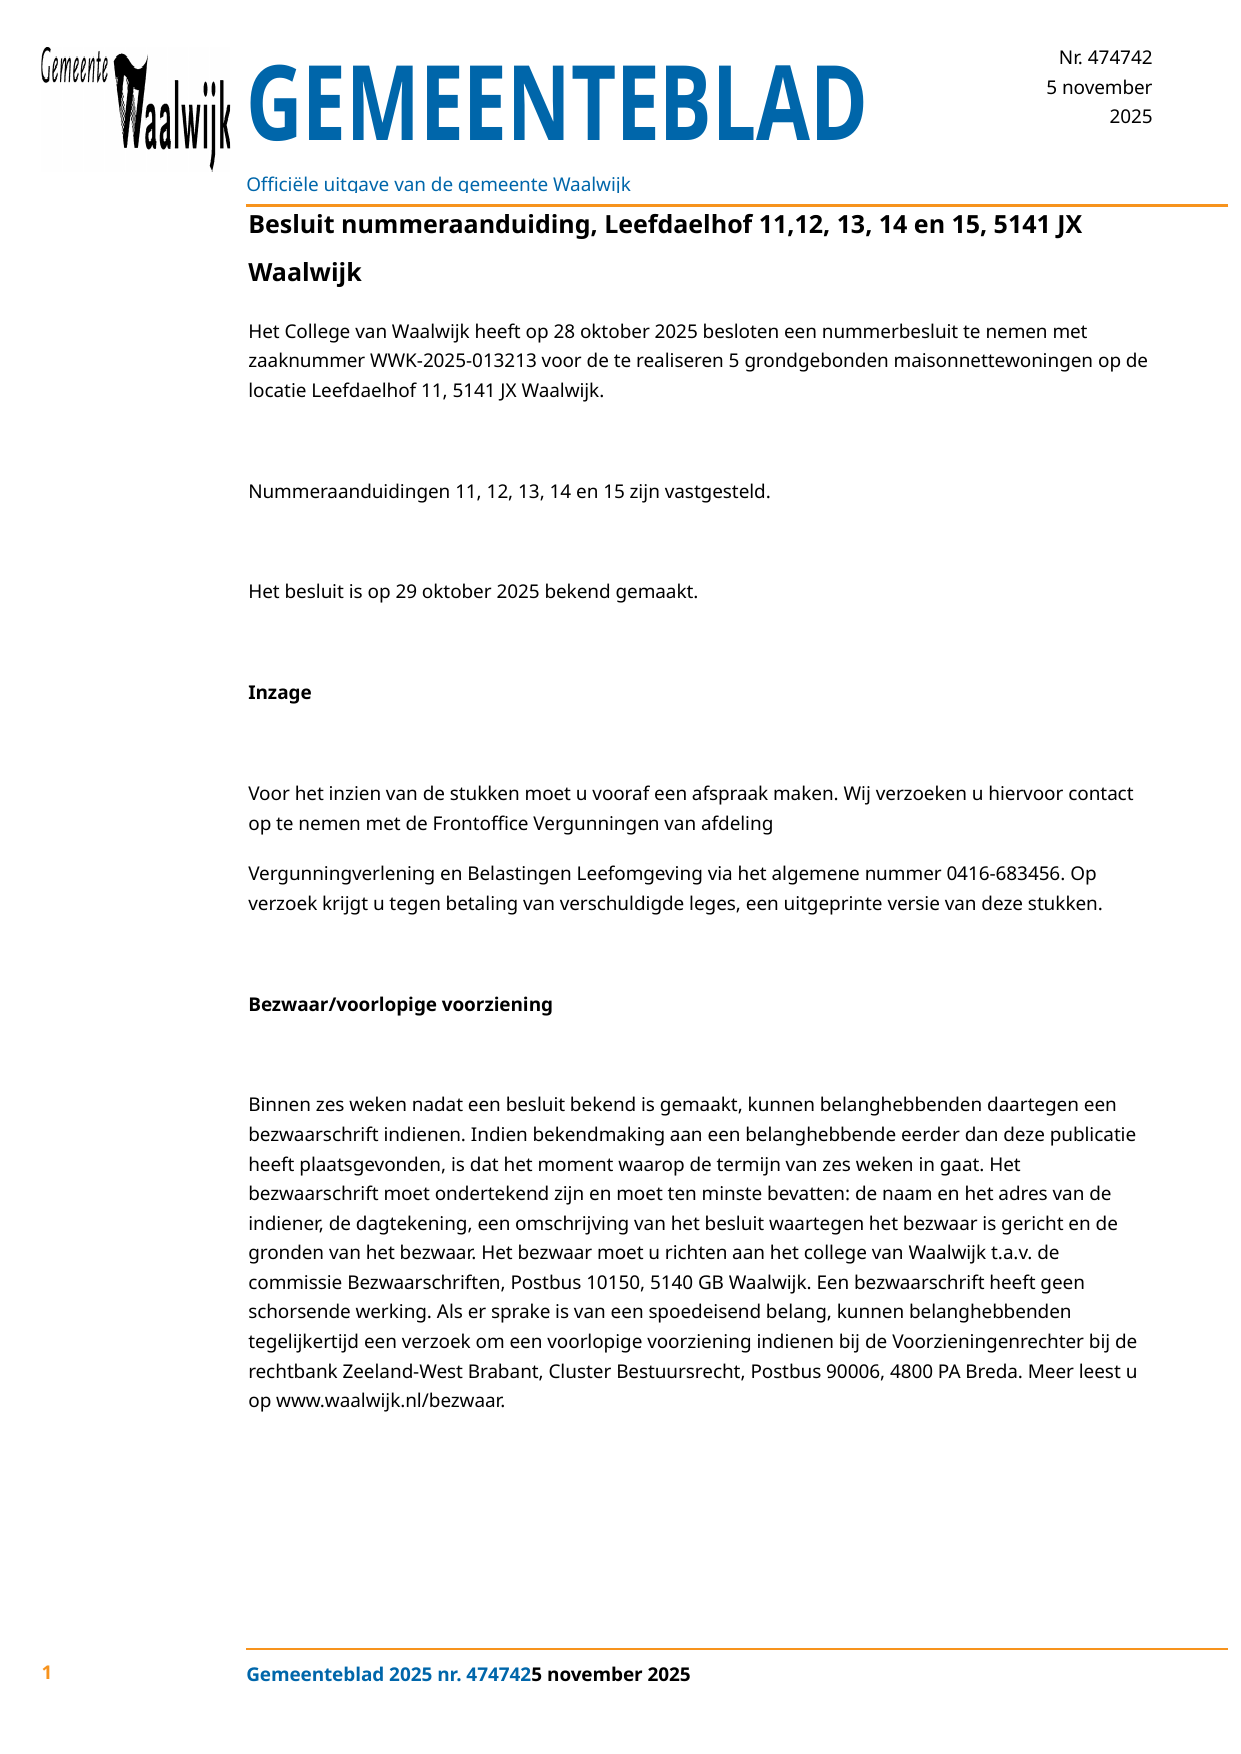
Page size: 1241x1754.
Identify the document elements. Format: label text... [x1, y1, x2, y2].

text Inzage [248, 679, 1152, 705]
text Besluit nummeraanduiding, Leefdaelhof 11,12, 13, 14 en 15, 5141 JX Waalwijk [248, 207, 1152, 288]
text Vergunningverlening en Belastingen Leefomgeving via het algemene nummer 0416-683456. Op verzoek krijgt u tegen betaling van verschuldigde leges, een uitgeprinte versie van deze stukken. [248, 860, 1152, 916]
text Binnen zes weken nadat een besluit bekend is gemaakt, kunnen belanghebbenden daartegen een bezwaarschrift indienen. Indien bekendmaking aan een belanghebbende eerder dan deze publicatie heeft plaatsgevonden, is dat het moment waarop de termijn van zes weken in gaat. Het bezwaarschrift moet ondertekend zijn en moet ten minste bevatten: de naam en het adres van de indiener, de dagtekening, een omschrijving van het besluit waartegen het bezwaar is gericht en de gronden van het bezwaar. Het bezwaar moet u richten aan het college van Waalwijk t.a.v. de commissie Bezwaarschriften, Postbus 10150, 5140 GB Waalwijk. Een bezwaarschrift heeft geen schorsende werking. Als er sprake is van een spoedeisend belang, kunnen belanghebbenden tegelijkertijd een verzoek om een voorlopige voorziening indienen bij de Voorzieningenrechter bij de rechtbank Zeeland-West Brabant, Cluster Bestuursrecht, Postbus 90006, 4800 PA Breda. Meer leest u op www.waalwijk.nl/bezwaar. [248, 1092, 1152, 1413]
text Voor het inzien van de stukken moet u vooraf een afspraak maken. Wij verzoeken u hiervoor contact op te nemen met de Frontoffice Vergunningen van afdeling [248, 780, 1152, 836]
picture [41, 47, 231, 172]
text Het besluit is op 29 oktober 2025 bekend gemaakt. [248, 579, 1152, 604]
text Bezwaar/voorlopige voorziening [248, 991, 1152, 1017]
text Nummeraanduidingen 11, 12, 13, 14 en 15 zijn vastgesteld. [248, 478, 1152, 504]
text Het College van Waalwijk heeft op 28 oktober 2025 besloten een nummerbesluit te nemen met zaaknummer WWK-2025-013213 voor de te realiseren 5 grondgebonden maisonnettewoningen op de locatie Leefdaelhof 11, 5141 JX Waalwijk. [248, 318, 1152, 403]
